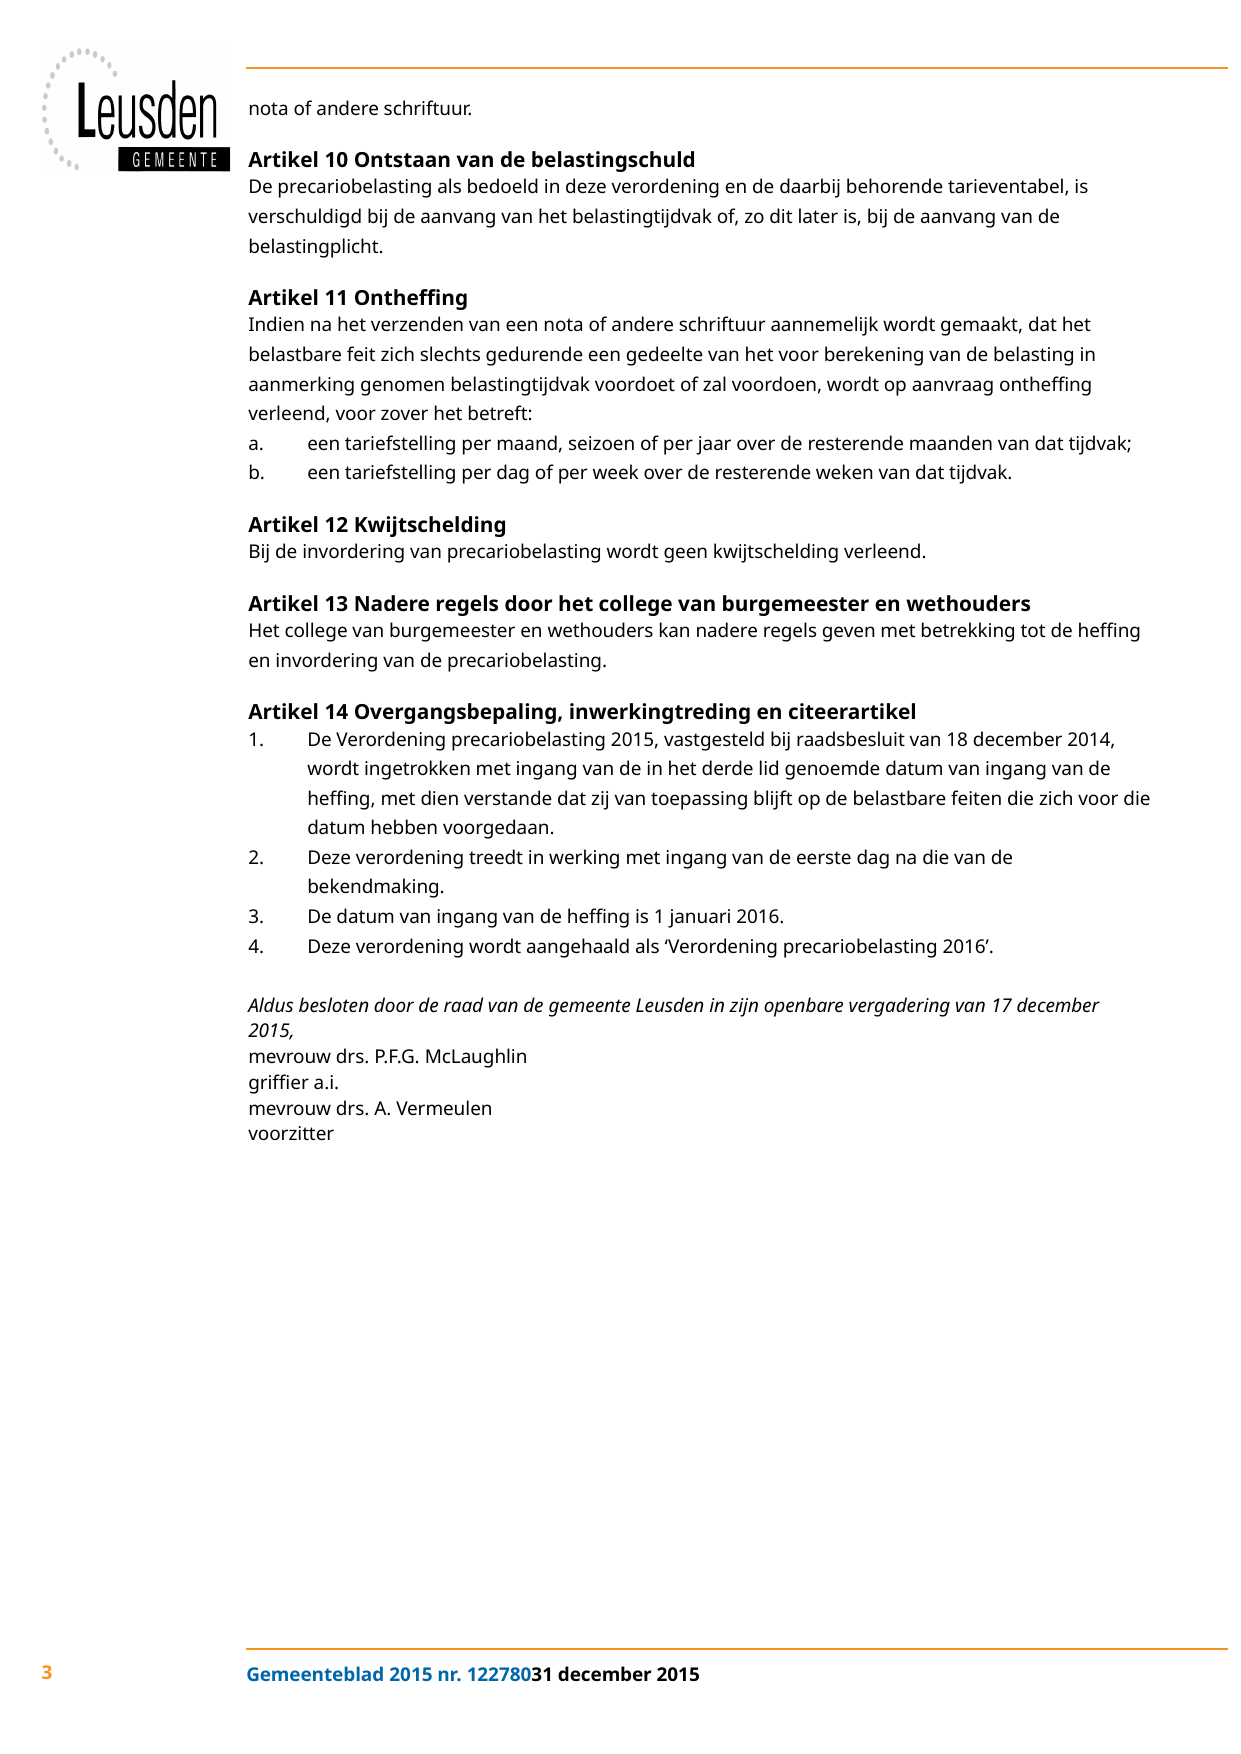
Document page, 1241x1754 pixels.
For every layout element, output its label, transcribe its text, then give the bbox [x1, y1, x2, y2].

text nota of andere schriftuur. [248, 95, 1152, 121]
text Artikel 10 Ontstaan van de belastingschuld [248, 145, 1152, 174]
list Deze verordening treedt in werking met ingang van de eerste dag na die van de bekendmaking. [248, 844, 1152, 899]
text griffier a.i. [248, 1069, 1152, 1095]
text Artikel 11 Ontheffing [248, 283, 1152, 312]
text Bij de invordering van precariobelasting wordt geen kwijtschelding verleend. [248, 538, 1152, 564]
list een tariefstelling per dag of per week over de resterende weken van dat tijdvak. [248, 459, 1152, 485]
text Het college van burgemeester en wethouders kan nadere regels geven met betrekking tot de heffing en invordering van de precariobelasting. [248, 617, 1152, 673]
list De datum van ingang van de heffing is 1 januari 2016. [248, 903, 1152, 929]
text Artikel 14 Overgangsbepaling, inwerkingtreding en citeerartikel [248, 697, 1152, 726]
list een tariefstelling per maand, seizoen of per jaar over de resterende maanden van dat tijdvak; [248, 430, 1152, 456]
text Artikel 12 Kwijtschelding [248, 510, 1152, 538]
text mevrouw drs. A. Vermeulen [248, 1095, 1152, 1121]
text Aldus besloten door de raad van de gemeente Leusden in zijn openbare vergadering van 17 december 2015, [248, 992, 1152, 1043]
text Indien na het verzenden van een nota of andere schriftuur aannemelijk wordt gemaakt, dat het belastbare feit zich slechts gedurende een gedeelte van het voor berekening van de belasting in aanmerking genomen belastingtijdvak voordoet of zal voordoen, wordt op aanvraag ontheffing verleend, voor zover het betreft: [248, 312, 1152, 426]
text Artikel 13 Nadere regels door het college van burgemeester en wethouders [248, 589, 1152, 617]
list Deze verordening wordt aangehaald als ‘Verordening precariobelasting 2016’. [248, 933, 1152, 958]
text De precariobelasting als bedoeld in deze verordening en de daarbij behorende tarieventabel, is verschuldigd bij de aanvang van het belastingtijdvak of, zo dit later is, bij de aanvang van de belastingplicht. [248, 174, 1152, 258]
text voorzitter [248, 1121, 1152, 1146]
picture [41, 47, 231, 172]
list De Verordening precariobelasting 2015, vastgesteld bij raadsbesluit van 18 december 2014, wordt ingetrokken met ingang van de in het derde lid genoemde datum van ingang van de heffing, met dien verstande dat zij van toepassing blijft op de belastbare feiten die zich voor die datum hebben voorgedaan. [248, 726, 1152, 840]
text mevrouw drs. P.F.G. McLaughlin [248, 1043, 1152, 1069]
